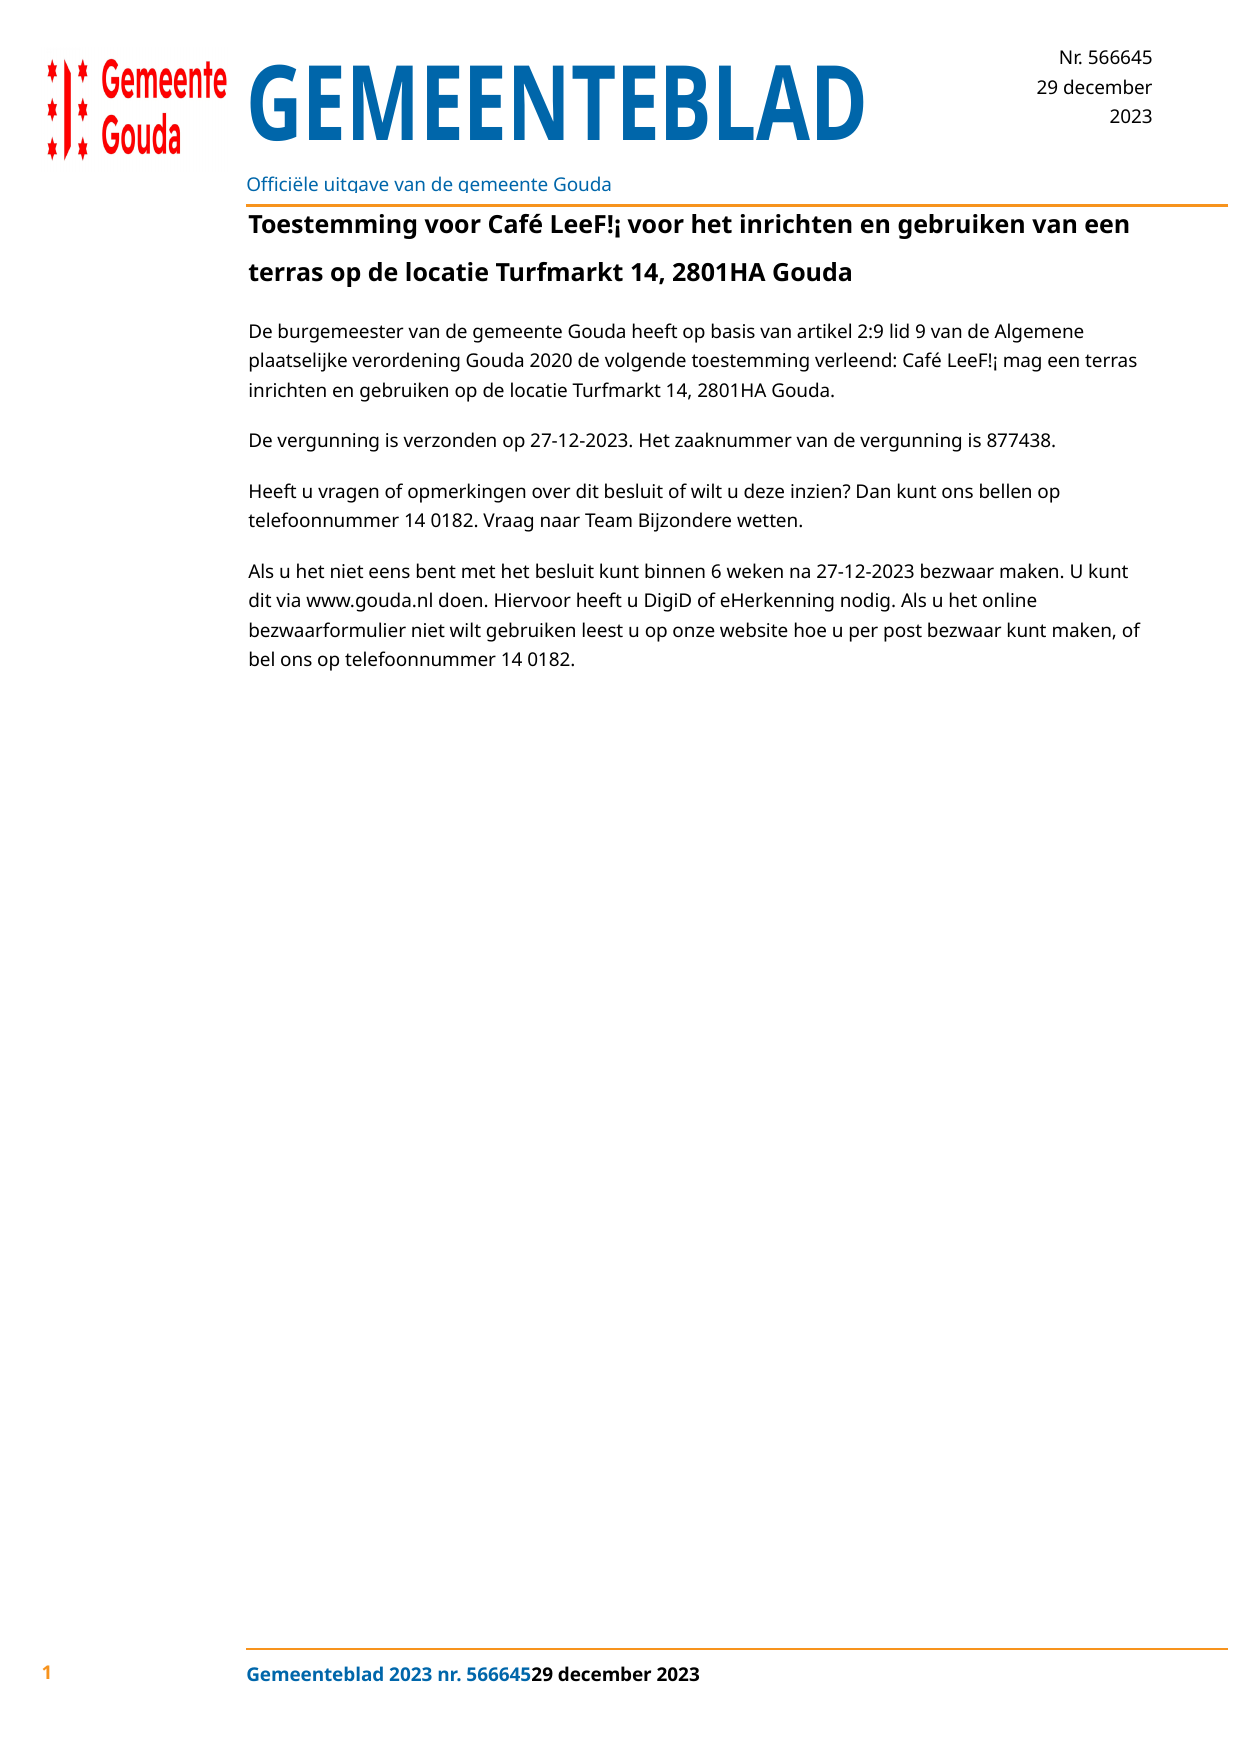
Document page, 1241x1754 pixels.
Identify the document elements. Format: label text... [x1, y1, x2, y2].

text Heeft u vragen of opmerkingen over dit besluit of wilt u deze inzien? Dan kunt ons bellen op telefoonnummer 14 0182. Vraag naar Team Bijzondere wetten. [248, 478, 1152, 533]
text De vergunning is verzonden op 27-12-2023. Het zaaknummer van de vergunning is 877438. [248, 427, 1152, 453]
picture [41, 47, 231, 172]
text Toestemming voor Café LeeF!¡ voor het inrichten en gebruiken van een terras op de locatie Turfmarkt 14, 2801HA Gouda [248, 207, 1152, 288]
text Als u het niet eens bent met het besluit kunt binnen 6 weken na 27-12-2023 bezwaar maken. U kunt dit via www.gouda.nl doen. Hiervoor heeft u DigiD of eHerkenning nodig. Als u het online bezwaarformulier niet wilt gebruiken leest u op onze website hoe u per post bezwaar kunt maken, of bel ons op telefoonnummer 14 0182. [248, 558, 1152, 672]
text De burgemeester van de gemeente Gouda heeft op basis van artikel 2:9 lid 9 van de Algemene plaatselijke verordening Gouda 2020 de volgende toestemming verleend: Café LeeF!¡ mag een terras inrichten en gebruiken op de locatie Turfmarkt 14, 2801HA Gouda. [248, 318, 1152, 403]
